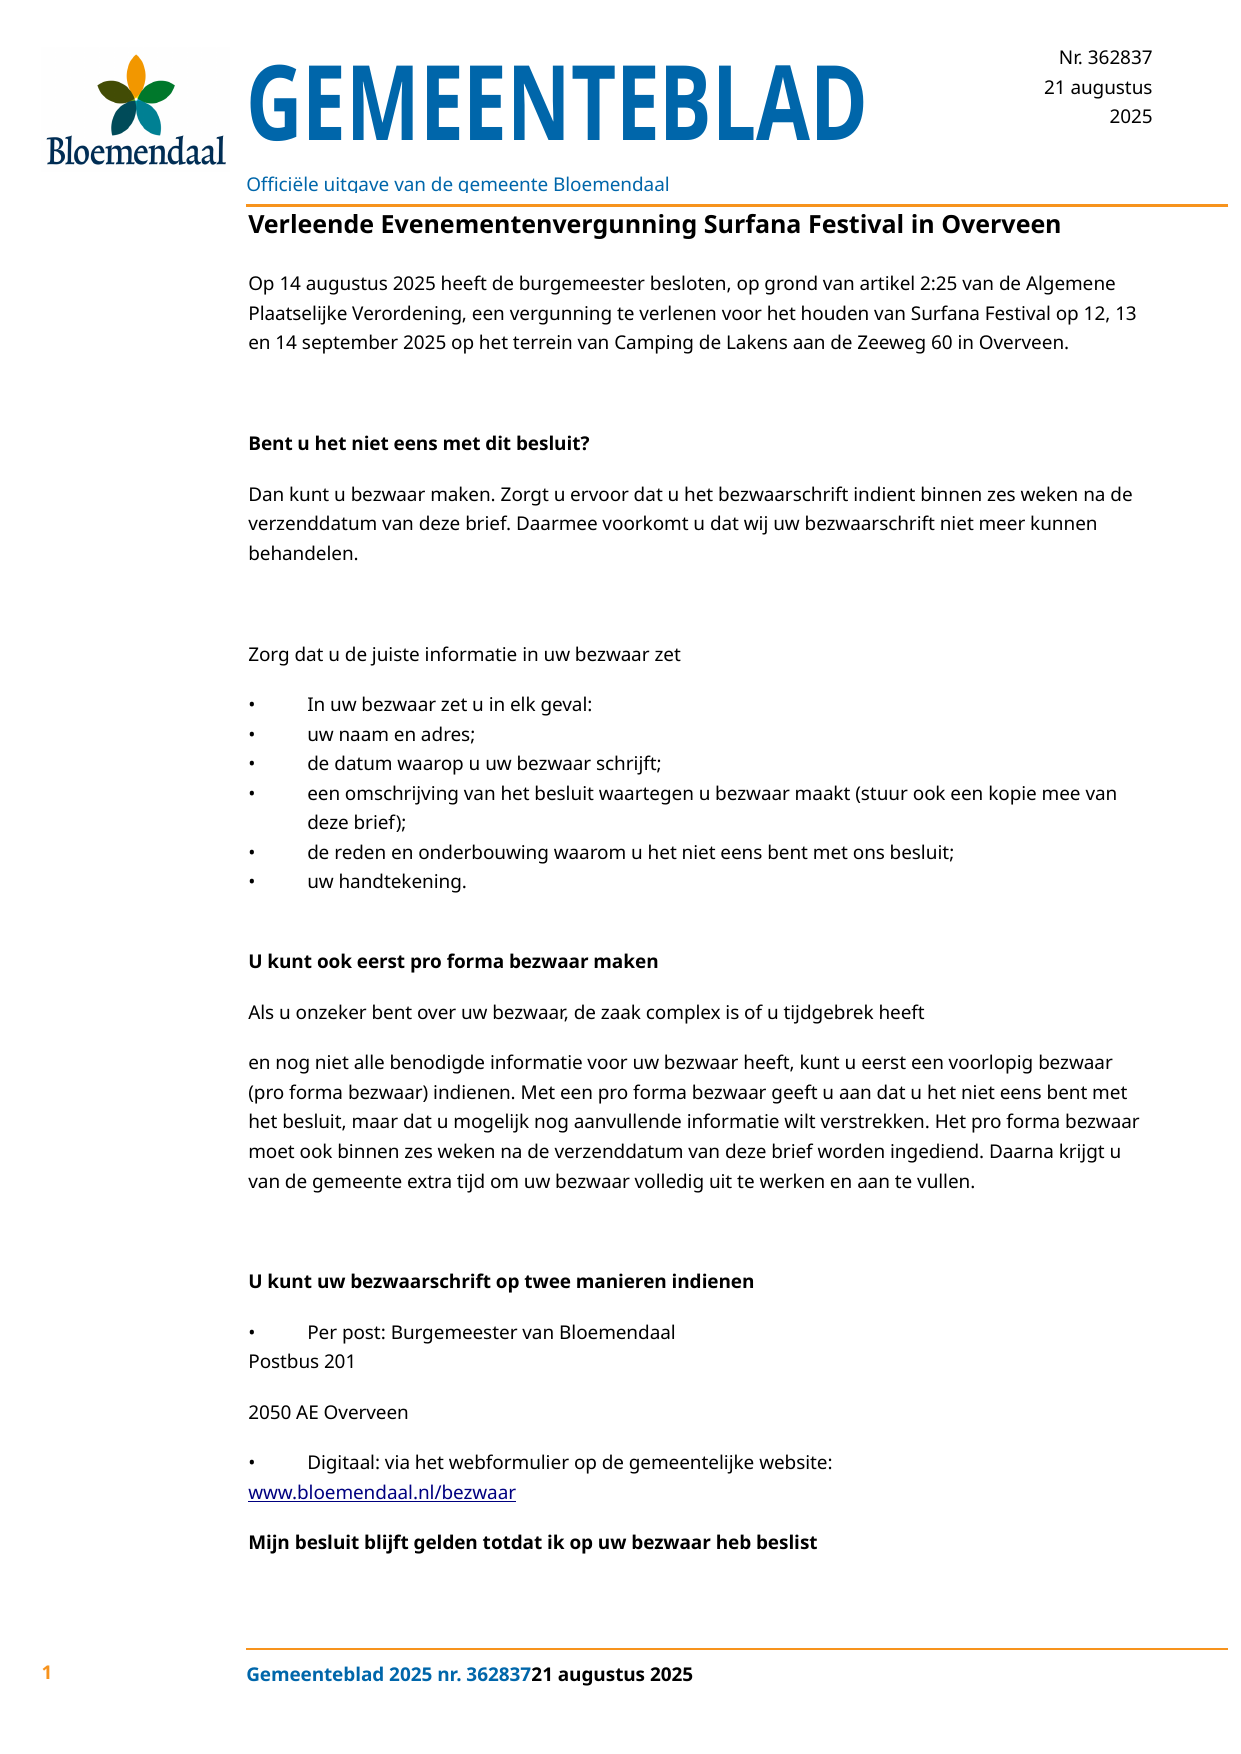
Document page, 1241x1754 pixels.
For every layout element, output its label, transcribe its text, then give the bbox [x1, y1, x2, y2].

list een omschrijving van het besluit waartegen u bezwaar maakt (stuur ook een kopie mee van deze brief); [248, 780, 1152, 835]
text Op 14 augustus 2025 heeft de burgemeester besloten, op grond van artikel 2:25 van de Algemene Plaatselijke Verordening, een vergunning te verlenen voor het houden van Surfana Festival op 12, 13 en 14 september 2025 op het terrein van Camping de Lakens aan de Zeeweg 60 in Overveen. [248, 270, 1152, 355]
text Mijn besluit blijft gelden totdat ik op uw bezwaar heb beslist [248, 1529, 1152, 1555]
text U kunt ook eerst pro forma bezwaar maken [248, 949, 1152, 974]
text Zorg dat u de juiste informatie in uw bezwaar zet [248, 641, 1152, 666]
text www.bloemendaal.nl/bezwaar [248, 1479, 1152, 1505]
text en nog niet alle benodigde informatie voor uw bezwaar heeft, kunt u eerst een voorlopig bezwaar (pro forma bezwaar) indienen. Met een pro forma bezwaar geeft u aan dat u het niet eens bent met het besluit, maar dat u mogelijk nog aanvullende informatie wilt verstrekken. Het pro forma bezwaar moet ook binnen zes weken na de verzenddatum van deze brief worden ingediend. Daarna krijgt u van de gemeente extra tijd om uw bezwaar volledig uit te werken en aan te vullen. [248, 1049, 1152, 1193]
list In uw bezwaar zet u in elk geval: [248, 691, 1152, 717]
list Per post: Burgemeester van Bloemendaal [248, 1319, 1152, 1345]
text U kunt uw bezwaarschrift op twee manieren indienen [248, 1269, 1152, 1294]
text Als u onzeker bent over uw bezwaar, de zaak complex is of u tijdgebrek heeft [248, 999, 1152, 1025]
text 2050 AE Overveen [248, 1399, 1152, 1425]
text Dan kunt u bezwaar maken. Zorgt u ervoor dat u het bezwaarschrift indient binnen zes weken na de verzenddatum van deze brief. Daarmee voorkomt u dat wij uw bezwaarschrift niet meer kunnen behandelen. [248, 481, 1152, 566]
list de datum waarop u uw bezwaar schrijft; [248, 750, 1152, 776]
list uw naam en adres; [248, 721, 1152, 746]
text Verleende Evenementenvergunning Surfana Festival in Overveen [248, 207, 1152, 241]
list uw handtekening. [248, 869, 1152, 894]
list de reden en onderbouwing waarom u het niet eens bent met ons besluit; [248, 839, 1152, 865]
picture [41, 47, 231, 172]
text Postbus 201 [248, 1349, 1152, 1374]
text Bent u het niet eens met dit besluit? [248, 430, 1152, 456]
list Digitaal: via het webformulier op de gemeentelijke website: [248, 1449, 1152, 1475]
